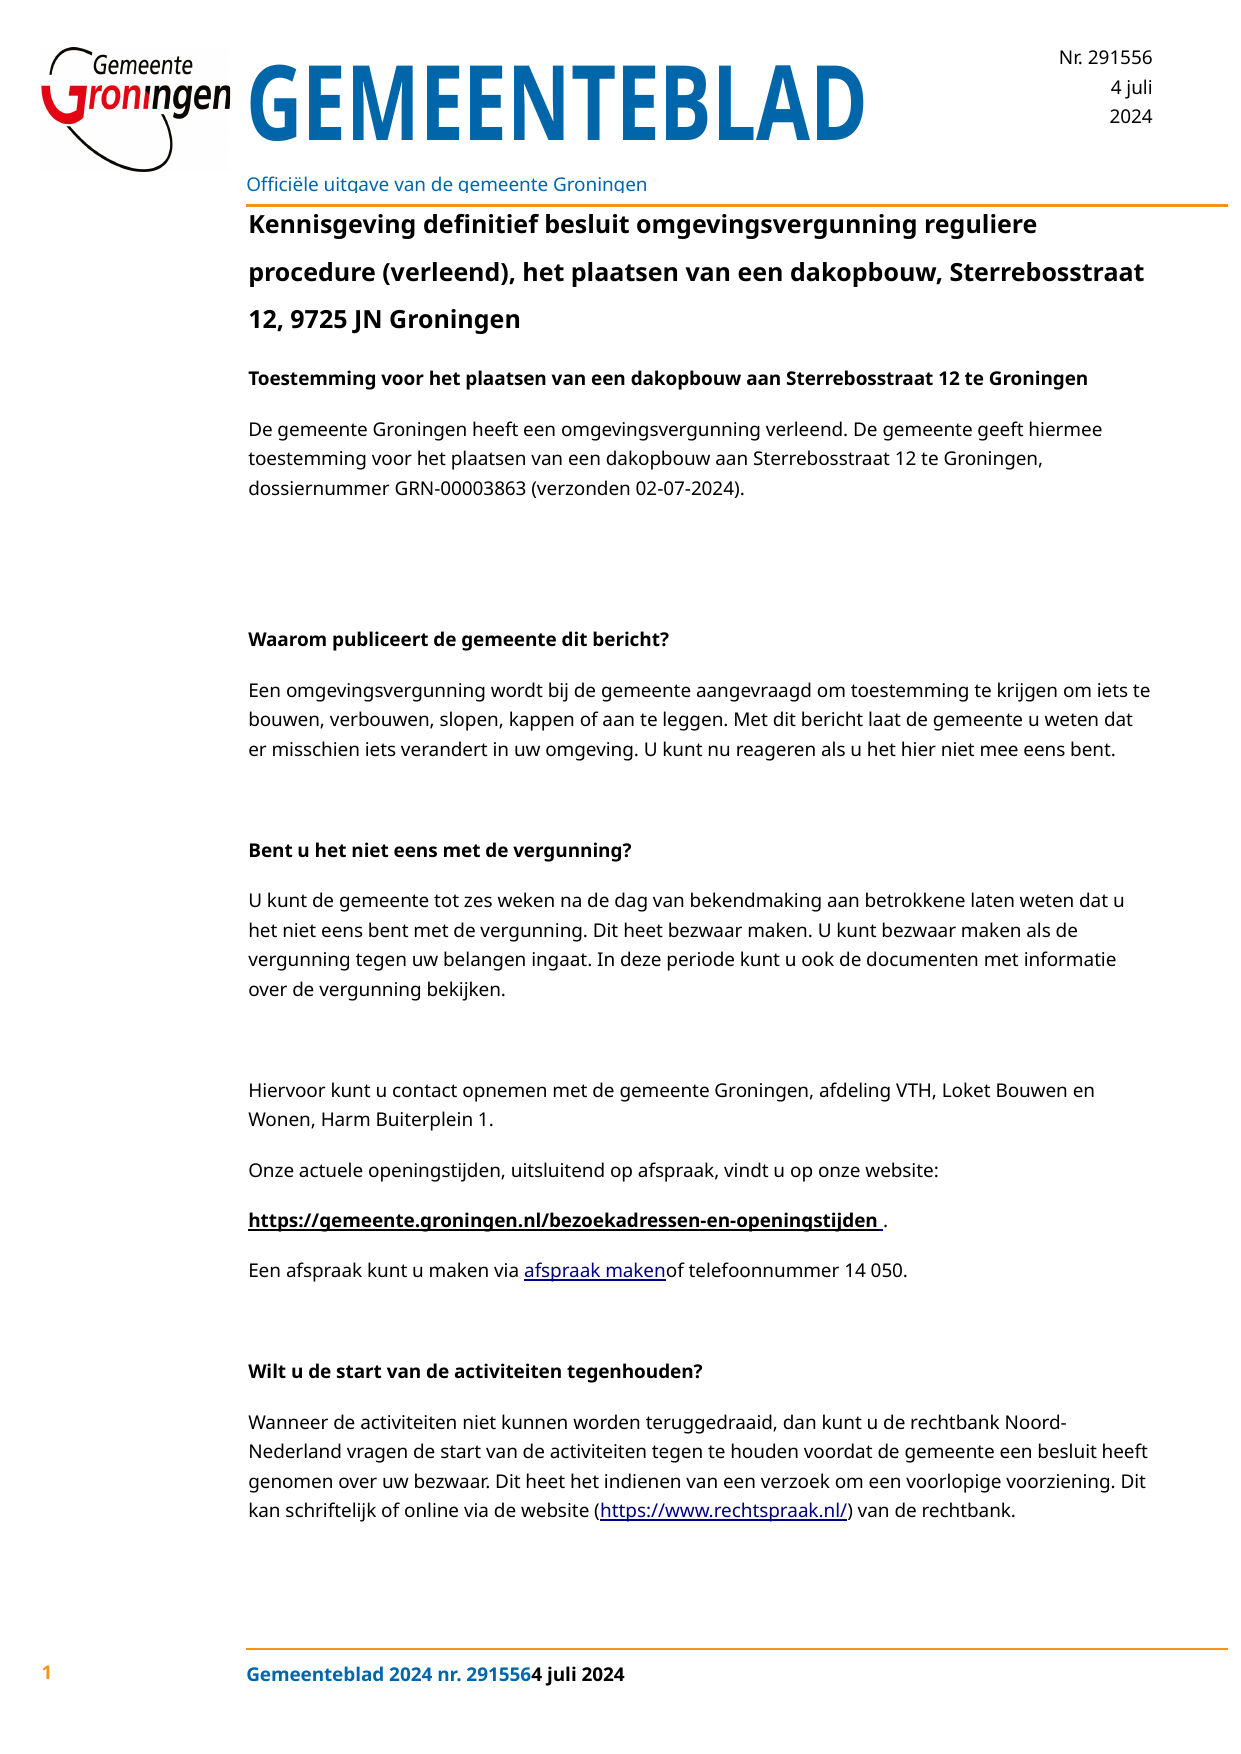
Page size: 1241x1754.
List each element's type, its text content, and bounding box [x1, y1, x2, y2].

text Waarom publiceert de gemeente dit bericht? [248, 626, 1152, 652]
text Hiervoor kunt u contact opnemen met de gemeente Groningen, afdeling VTH, Loket Bouwen en Wonen, Harm Buiterplein 1. [248, 1077, 1152, 1132]
text U kunt de gemeente tot zes weken na de dag van bekendmaking aan betrokkene laten weten dat u het niet eens bent met de vergunning. Dit heet bezwaar maken. U kunt bezwaar maken als de vergunning tegen uw belangen ingaat. In deze periode kunt u ook de documenten met informatie over de vergunning bekijken. [248, 887, 1152, 1002]
text Toestemming voor het plaatsen van een dakopbouw aan Sterrebosstraat 12 te Groningen [248, 366, 1152, 391]
text Onze actuele openingstijden, uitsluitend op afspraak, vindt u op onze website: [248, 1157, 1152, 1182]
text Een omgevingsvergunning wordt bij de gemeente aangevraagd om toestemming te krijgen om iets te bouwen, verbouwen, slopen, kappen of aan te leggen. Met dit bericht laat de gemeente u weten dat er misschien iets verandert in uw omgeving. U kunt nu reageren als u het hier niet mee eens bent. [248, 677, 1152, 762]
text De gemeente Groningen heeft een omgevingsvergunning verleend. De gemeente geeft hiermee toestemming voor het plaatsen van een dakopbouw aan Sterrebosstraat 12 te Groningen, dossiernummer GRN-00003863 (verzonden 02-07-2024). [248, 416, 1152, 501]
text Kennisgeving definitief besluit omgevingsvergunning reguliere procedure (verleend), het plaatsen van een dakopbouw, Sterrebosstraat 12, 9725 JN Groningen [248, 207, 1152, 336]
text Een afspraak kunt u maken via afspraak makenof telefoonnummer 14 050. [248, 1258, 1152, 1283]
text Wilt u de start van de activiteiten tegenhouden? [248, 1358, 1152, 1384]
text Bent u het niet eens met de vergunning? [248, 837, 1152, 862]
text https://gemeente.groningen.nl/bezoekadressen-en-openingstijden . [248, 1207, 1152, 1233]
picture [41, 47, 231, 172]
text Wanneer de activiteiten niet kunnen worden teruggedraaid, dan kunt u de rechtbank Noord-Nederland vragen de start van de activiteiten tegen te houden voordat de gemeente een besluit heeft genomen over uw bezwaar. Dit heet het indienen van een verzoek om een voorlopige voorziening. Dit kan schriftelijk of online via de website (https://www.rechtspraak.nl/) van de rechtbank. [248, 1409, 1152, 1523]
